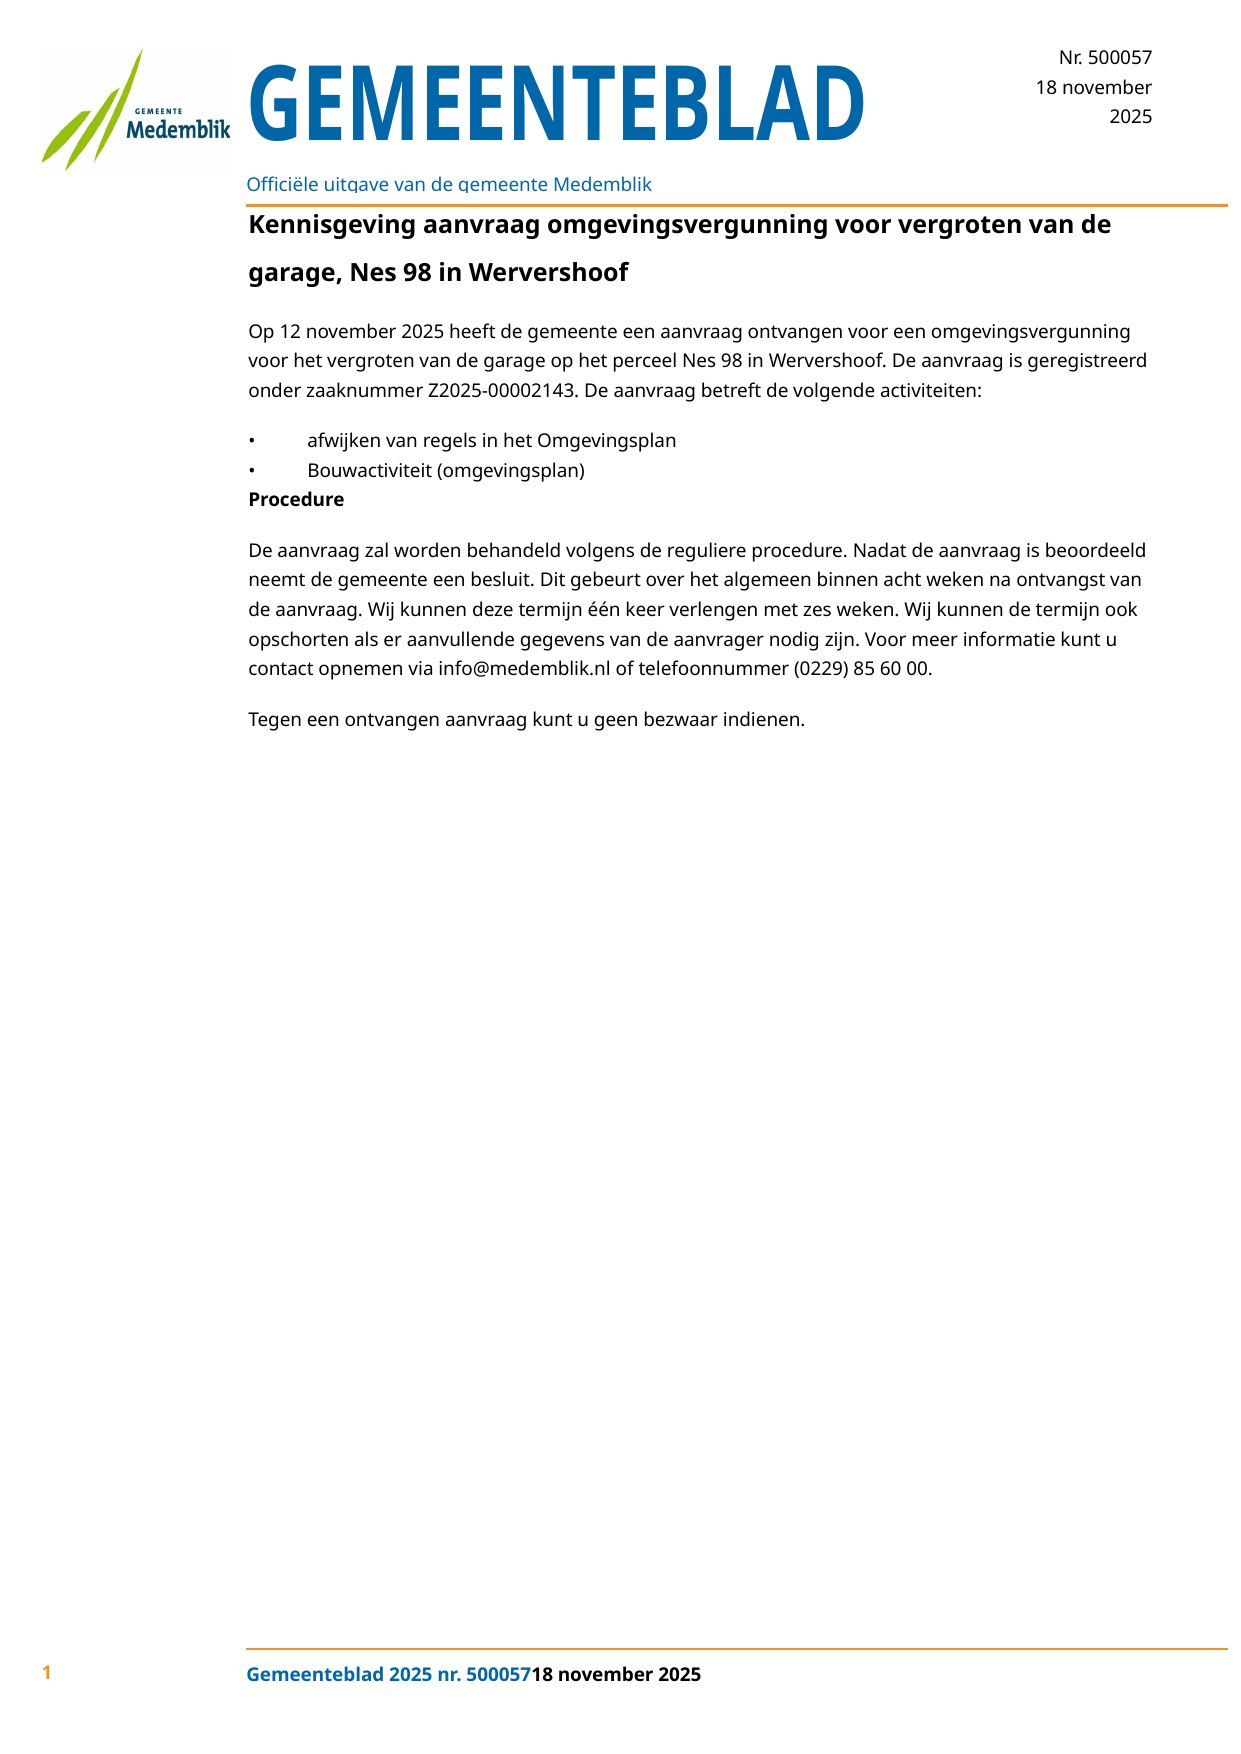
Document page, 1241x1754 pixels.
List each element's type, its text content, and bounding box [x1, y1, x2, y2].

text Op 12 november 2025 heeft de gemeente een aanvraag ontvangen voor een omgevingsvergunning voor het vergroten van de garage op het perceel Nes 98 in Wervershoof. De aanvraag is geregistreerd onder zaaknummer Z2025-00002143. De aanvraag betreft de volgende activiteiten: [248, 318, 1152, 403]
list afwijken van regels in het Omgevingsplan [248, 427, 1152, 453]
text Tegen een ontvangen aanvraag kunt u geen bezwaar indienen. [248, 706, 1152, 732]
text Procedure [248, 487, 1152, 512]
text De aanvraag zal worden behandeld volgens de reguliere procedure. Nadat de aanvraag is beoordeeld neemt de gemeente een besluit. Dit gebeurt over het algemeen binnen acht weken na ontvangst van de aanvraag. Wij kunnen deze termijn één keer verlengen met zes weken. Wij kunnen de termijn ook opschorten als er aanvullende gegevens van de aanvrager nodig zijn. Voor meer informatie kunt u contact opnemen via info@medemblik.nl of telefoonnummer (0229) 85 60 00. [248, 537, 1152, 681]
list Bouwactiviteit (omgevingsplan) [248, 457, 1152, 483]
picture [41, 47, 231, 172]
text Kennisgeving aanvraag omgevingsvergunning voor vergroten van de garage, Nes 98 in Wervershoof [248, 207, 1152, 288]
